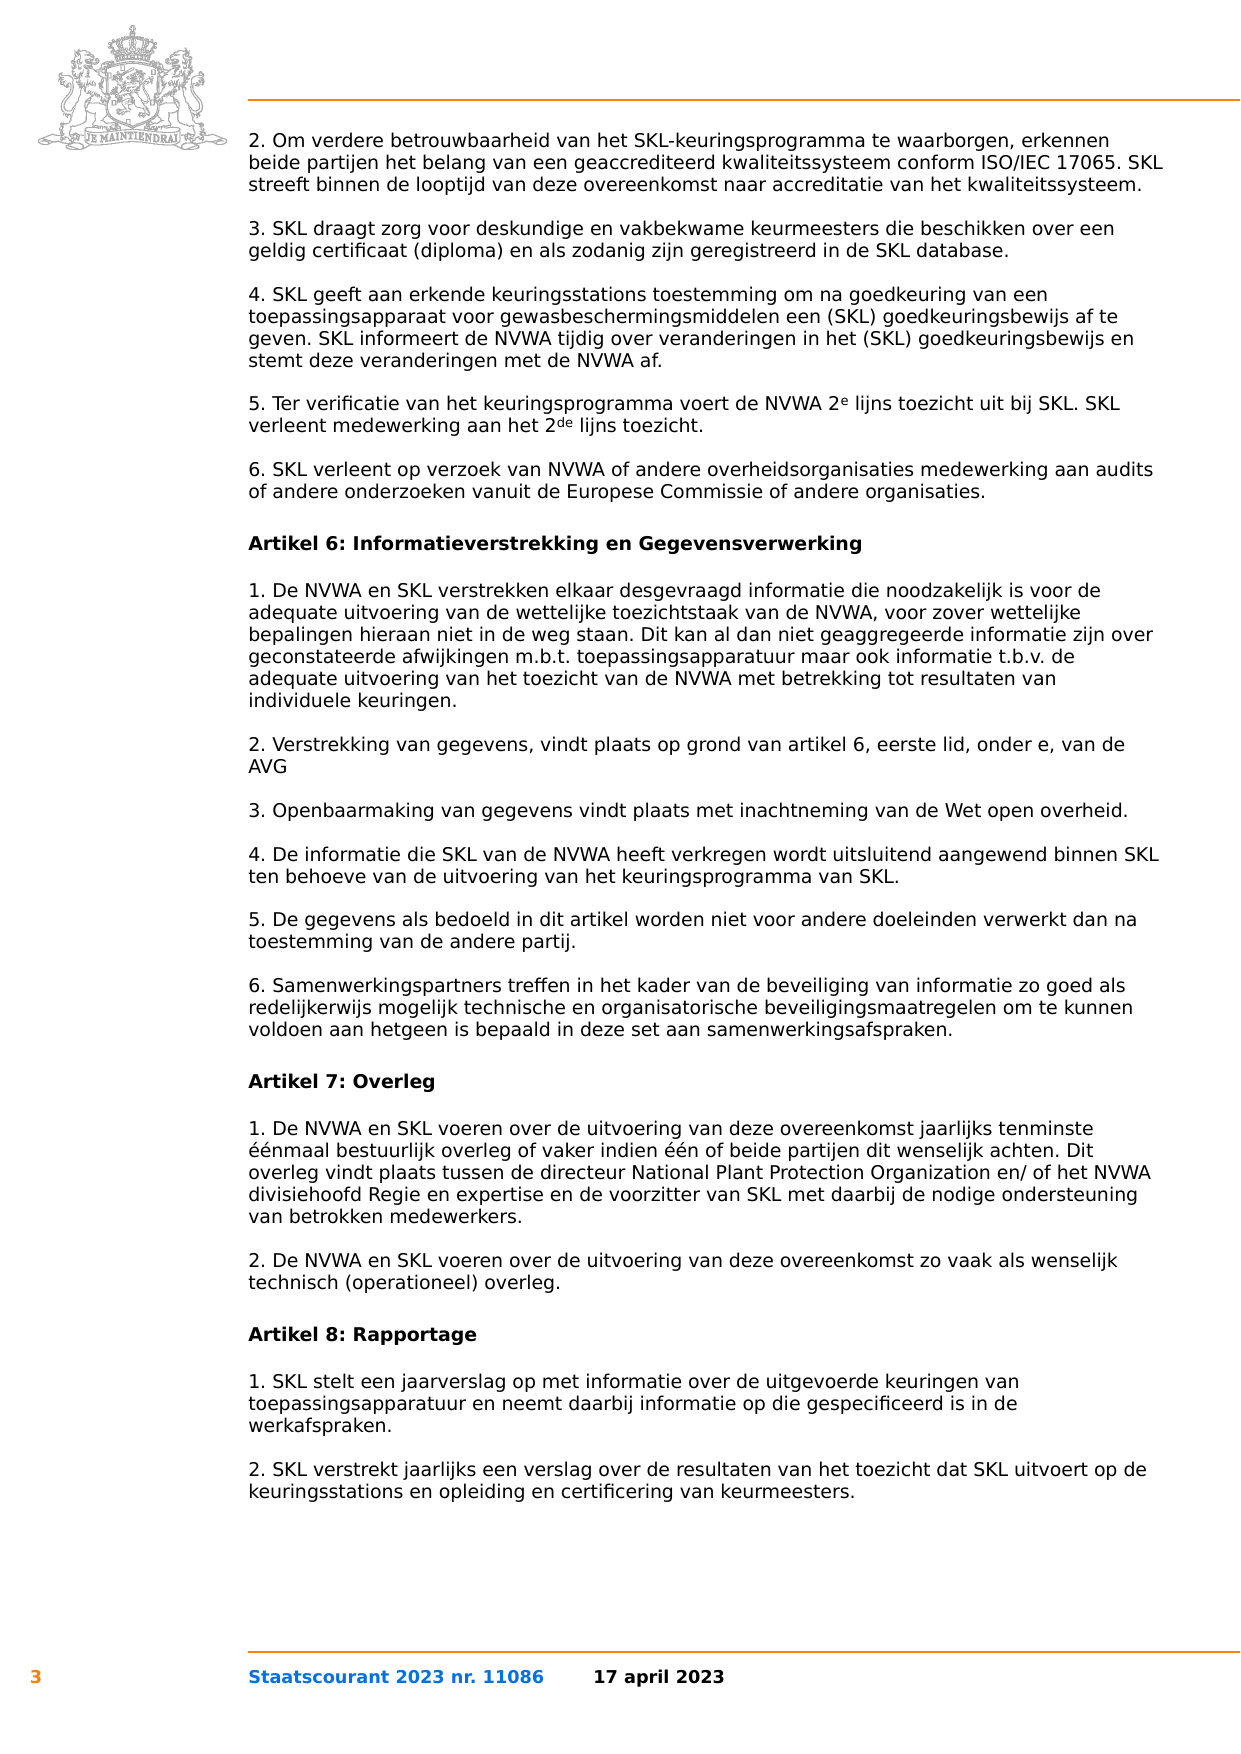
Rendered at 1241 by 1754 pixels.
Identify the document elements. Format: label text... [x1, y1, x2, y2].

text 3. Openbaarmaking van gegevens vindt plaats met inachtneming van de Wet open overheid. [248, 800, 1163, 822]
subtitle Artikel 7: Overleg [248, 1071, 1163, 1093]
text 2. Verstrekking van gegevens, vindt plaats op grond van artikel 6, eerste lid, onder e, van de AVG [248, 734, 1163, 778]
picture [38, 25, 227, 150]
text 1. SKL stelt een jaarverslag op met informatie over de uitgevoerde keuringen van toepassingsapparatuur en neemt daarbij informatie op die gespecificeerd is in de werkafspraken. [248, 1371, 1163, 1437]
text 1. De NVWA en SKL verstrekken elkaar desgevraagd informatie die noodzakelijk is voor de adequate uitvoering van de wettelijke toezichtstaak van de NVWA, voor zover wettelijke bepalingen hieraan niet in de weg staan. Dit kan al dan niet geaggregeerde informatie zijn over geconstateerde afwijkingen m.b.t. toepassingsapparatuur maar ook informatie t.b.v. de adequate uitvoering van het toezicht van de NVWA met betrekking tot resultaten van individuele keuringen. [248, 580, 1163, 712]
text 2. SKL verstrekt jaarlijks een verslag over de resultaten van het toezicht dat SKL uitvoert op de keuringsstations en opleiding en certificering van keurmeesters. [248, 1459, 1163, 1503]
text 6. SKL verleent op verzoek van NVWA of andere overheidsorganisaties medewerking aan audits of andere onderzoeken vanuit de Europese Commissie of andere organisaties. [248, 459, 1163, 503]
text 5. De gegevens als bedoeld in dit artikel worden niet voor andere doeleinden verwerkt dan na toestemming van de andere partij. [248, 909, 1163, 953]
text 5. Ter verificatie van het keuringsprogramma voert de NVWA 2e lijns toezicht uit bij SKL. SKL verleent medewerking aan het 2de lijns toezicht. [248, 393, 1163, 437]
text 4. De informatie die SKL van de NVWA heeft verkregen wordt uitsluitend aangewend binnen SKL ten behoeve van de uitvoering van het keuringsprogramma van SKL. [248, 843, 1163, 887]
text 1. De NVWA en SKL voeren over de uitvoering van deze overeenkomst jaarlijks tenminste éénmaal bestuurlijk overleg of vaker indien één of beide partijen dit wenselijk achten. Dit overleg vindt plaats tussen de directeur National Plant Protection Organization en/ of het NVWA divisiehoofd Regie en expertise en de voorzitter van SKL met daarbij de nodige ondersteuning van betrokken medewerkers. [248, 1118, 1163, 1228]
subtitle Artikel 6: Informatieverstrekking en Gegevensverwerking [248, 533, 1163, 555]
text 6. Samenwerkingspartners treffen in het kader van de beveiliging van informatie zo goed als redelijkerwijs mogelijk technische en organisatorische beveiligingsmaatregelen om te kunnen voldoen aan hetgeen is bepaald in deze set aan samenwerkingsafspraken. [248, 975, 1163, 1041]
subtitle Artikel 8: Rapportage [248, 1324, 1163, 1346]
text 3. SKL draagt zorg voor deskundige en vakbekwame keurmeesters die beschikken over een geldig certificaat (diploma) en als zodanig zijn geregistreerd in de SKL database. [248, 218, 1163, 262]
text 4. SKL geeft aan erkende keuringsstations toestemming om na goedkeuring van een toepassingsapparaat voor gewasbeschermingsmiddelen een (SKL) goedkeuringsbewijs af te geven. SKL informeert de NVWA tijdig over veranderingen in het (SKL) goedkeuringsbewijs en stemt deze veranderingen met de NVWA af. [248, 283, 1163, 371]
text 2. De NVWA en SKL voeren over de uitvoering van deze overeenkomst zo vaak als wenselijk technisch (operationeel) overleg. [248, 1250, 1163, 1294]
text 2. Om verdere betrouwbaarheid van het SKL-keuringsprogramma te waarborgen, erkennen beide partijen het belang van een geaccrediteerd kwaliteitssysteem conform ISO/IEC 17065. SKL streeft binnen de looptijd van deze overeenkomst naar accreditatie van het kwaliteitssysteem. [248, 130, 1163, 196]
